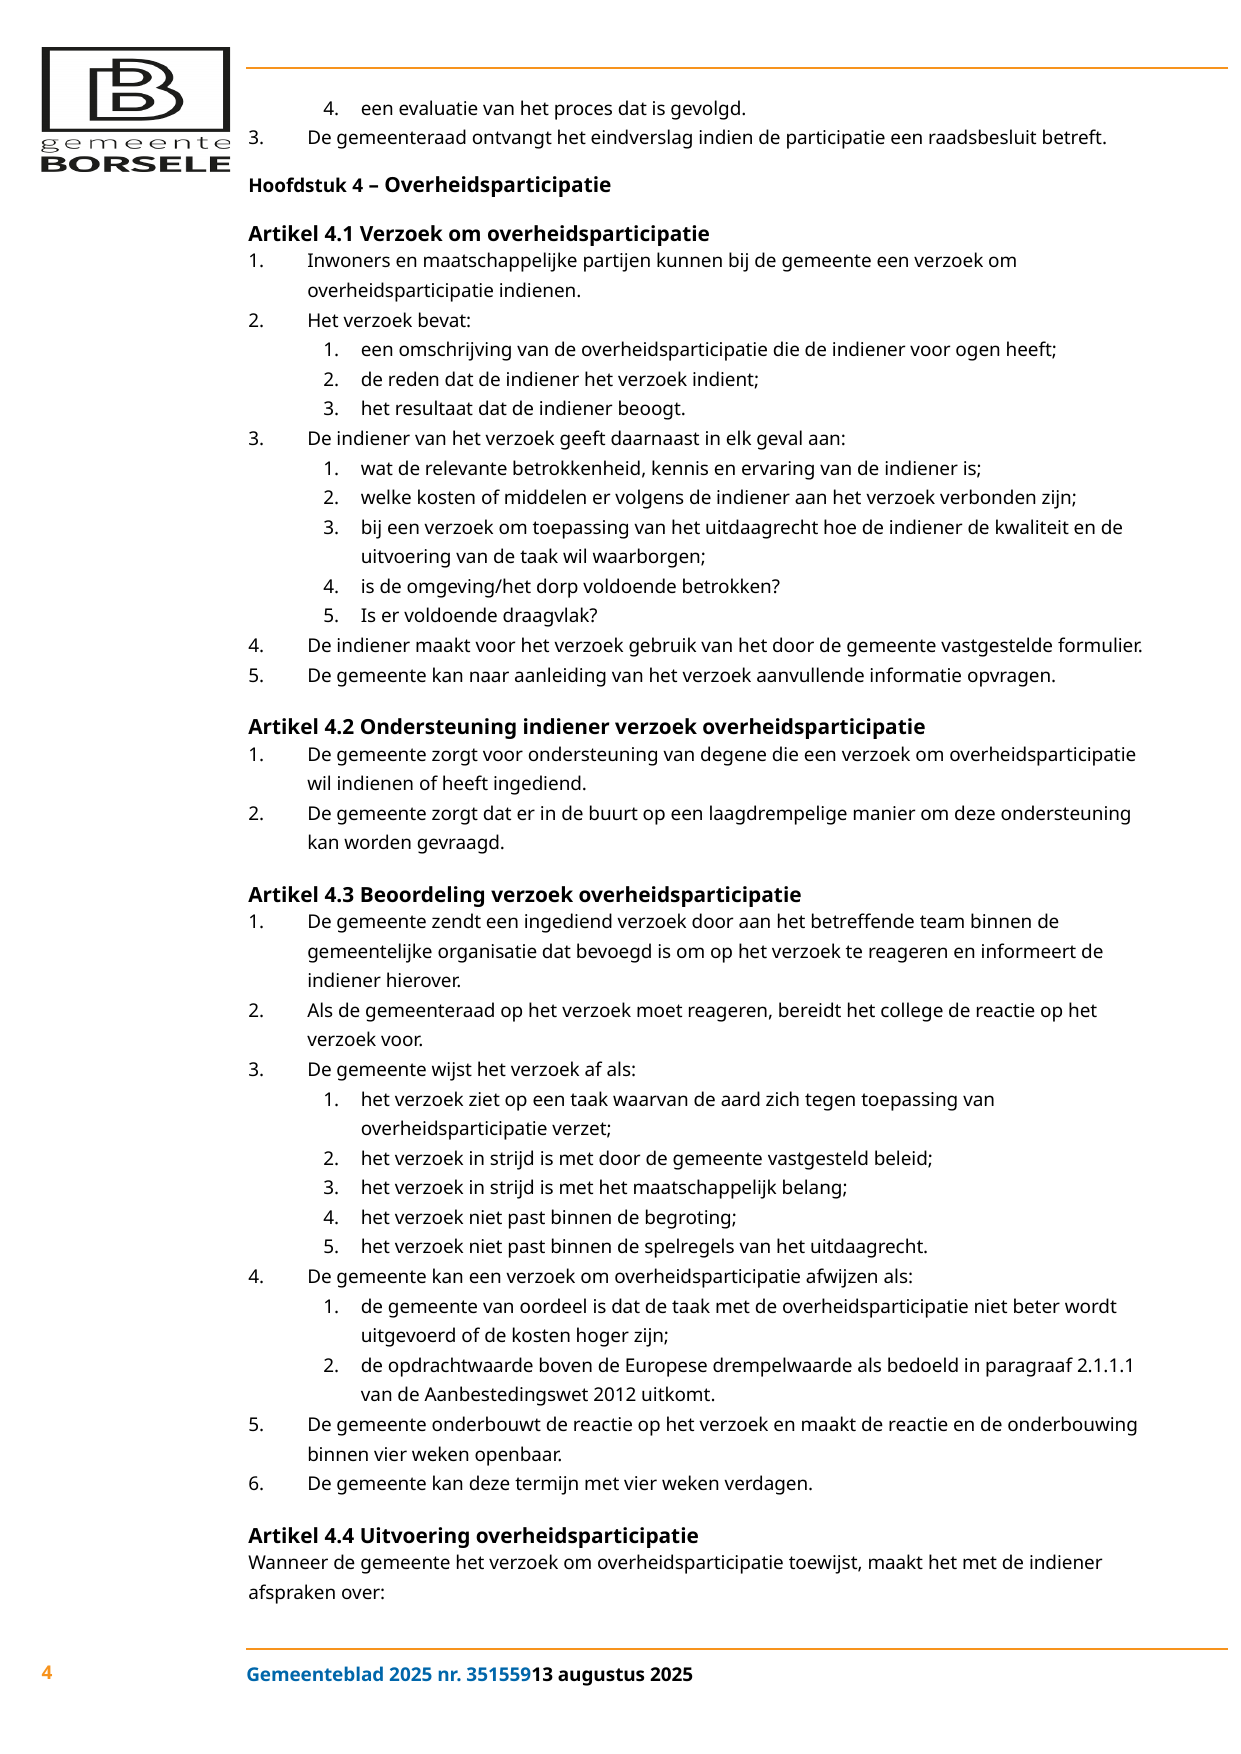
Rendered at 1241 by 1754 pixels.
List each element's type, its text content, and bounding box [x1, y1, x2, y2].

list welke kosten of middelen er volgens de indiener aan het verzoek verbonden zijn; [323, 484, 1152, 510]
list een omschrijving van de overheidsparticipatie die de indiener voor ogen heeft; [323, 336, 1152, 362]
text Artikel 4.2 Ondersteuning indiener verzoek overheidsparticipatie [248, 712, 1152, 741]
list De gemeente wijst het verzoek af als: [248, 1056, 1152, 1082]
text Artikel 4.4 Uitvoering overheidsparticipatie [248, 1521, 1152, 1549]
list Het verzoek bevat: [248, 307, 1152, 333]
list het verzoek in strijd is met door de gemeente vastgesteld beleid; [323, 1145, 1152, 1171]
list De gemeente zorgt dat er in de buurt op een laagdrempelige manier om deze ondersteuning kan worden gevraagd. [248, 800, 1152, 855]
list Is er voldoende draagvlak? [323, 603, 1152, 628]
list het resultaat dat de indiener beoogt. [323, 396, 1152, 421]
list De gemeente kan naar aanleiding van het verzoek aanvullende informatie opvragen. [248, 662, 1152, 688]
list bij een verzoek om toepassing van het uitdaagrecht hoe de indiener de kwaliteit en de uitvoering van de taak wil waarborgen; [323, 514, 1152, 569]
list is de omgeving/het dorp voldoende betrokken? [323, 573, 1152, 599]
text Hoofdstuk 4 – Overheidsparticipatie [248, 170, 1152, 198]
text Wanneer de gemeente het verzoek om overheidsparticipatie toewijst, maakt het met de indiener afspraken over: [248, 1549, 1152, 1604]
list het verzoek niet past binnen de spelregels van het uitdaagrecht. [323, 1234, 1152, 1259]
list De indiener maakt voor het verzoek gebruik van het door de gemeente vastgestelde formulier. [248, 632, 1152, 658]
list het verzoek niet past binnen de begroting; [323, 1204, 1152, 1230]
text Artikel 4.3 Beoordeling verzoek overheidsparticipatie [248, 880, 1152, 908]
text Artikel 4.1 Verzoek om overheidsparticipatie [248, 219, 1152, 248]
list een evaluatie van het proces dat is gevolgd. [323, 95, 1152, 121]
list De gemeente zendt een ingediend verzoek door aan het betreffende team binnen de gemeentelijke organisatie dat bevoegd is om op het verzoek te reageren en informeert de indiener hierover. [248, 908, 1152, 993]
list het verzoek in strijd is met het maatschappelijk belang; [323, 1174, 1152, 1200]
list De gemeenteraad ontvangt het eindverslag indien de participatie een raadsbesluit betreft. [248, 124, 1152, 150]
list De gemeente kan een verzoek om overheidsparticipatie afwijzen als: [248, 1263, 1152, 1289]
list Als de gemeenteraad op het verzoek moet reageren, bereidt het college de reactie op het verzoek voor. [248, 997, 1152, 1052]
picture [41, 47, 231, 172]
list de gemeente van oordeel is dat de taak met de overheidsparticipatie niet beter wordt uitgevoerd of de kosten hoger zijn; [323, 1293, 1152, 1348]
list De gemeente onderbouwt de reactie op het verzoek en maakt de reactie en de onderbouwing binnen vier weken openbaar. [248, 1411, 1152, 1467]
list Inwoners en maatschappelijke partijen kunnen bij de gemeente een verzoek om overheidsparticipatie indienen. [248, 248, 1152, 303]
list De indiener van het verzoek geeft daarnaast in elk geval aan: [248, 425, 1152, 451]
list De gemeente zorgt voor ondersteuning van degene die een verzoek om overheidsparticipatie wil indienen of heeft ingediend. [248, 741, 1152, 796]
list de reden dat de indiener het verzoek indient; [323, 366, 1152, 392]
list het verzoek ziet op een taak waarvan de aard zich tegen toepassing van overheidsparticipatie verzet; [323, 1086, 1152, 1141]
list de opdrachtwaarde boven de Europese drempelwaarde als bedoeld in paragraaf 2.1.1.1 van de Aanbestedingswet 2012 uitkomt. [323, 1352, 1152, 1407]
list wat de relevante betrokkenheid, kennis en ervaring van de indiener is; [323, 455, 1152, 481]
list De gemeente kan deze termijn met vier weken verdagen. [248, 1470, 1152, 1496]
